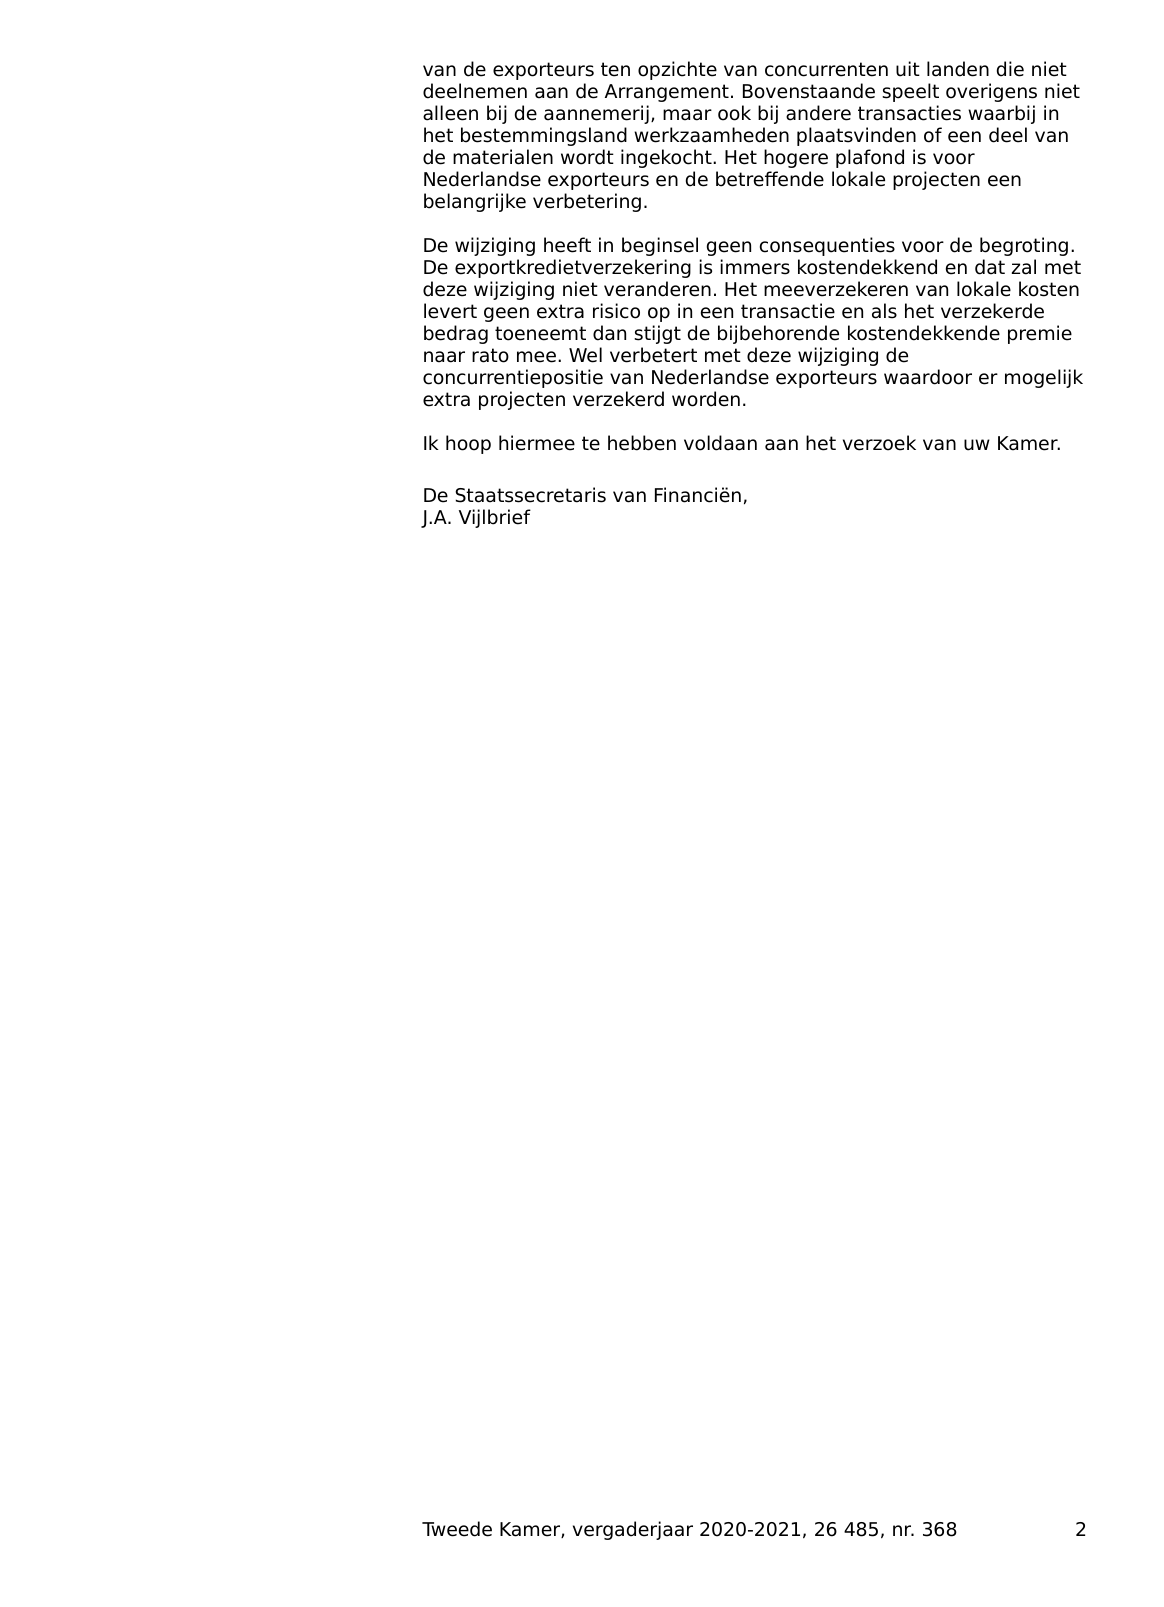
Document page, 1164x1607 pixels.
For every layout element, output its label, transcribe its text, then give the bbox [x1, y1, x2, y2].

text De wijziging heeft in beginsel geen consequenties voor de begroting. De exportkredietverzekering is immers kostendekkend en dat zal met deze wijziging niet veranderen. Het meeverzekeren van lokale kosten levert geen extra risico op in een transactie en als het verzekerde bedrag toeneemt dan stijgt de bijbehorende kostendekkende premie naar rato mee. Wel verbetert met deze wijziging de concurrentiepositie van Nederlandse exporteurs waardoor er mogelijk extra projecten verzekerd worden. [422, 235, 1087, 411]
text Ik hoop hiermee te hebben voldaan aan het verzoek van uw Kamer. [422, 433, 1087, 455]
text van de exporteurs ten opzichte van concurrenten uit landen die niet deelnemen aan de Arrangement. Bovenstaande speelt overigens niet alleen bij de aannemerij, maar ook bij andere transacties waarbij in het bestemmingsland werkzaamheden plaatsvinden of een deel van de materialen wordt ingekocht. Het hogere plafond is voor Nederlandse exporteurs en de betreffende lokale projecten een belangrijke verbetering. [422, 59, 1087, 213]
text De Staatssecretaris van Financiën, J.A. Vijlbrief [422, 485, 1087, 529]
